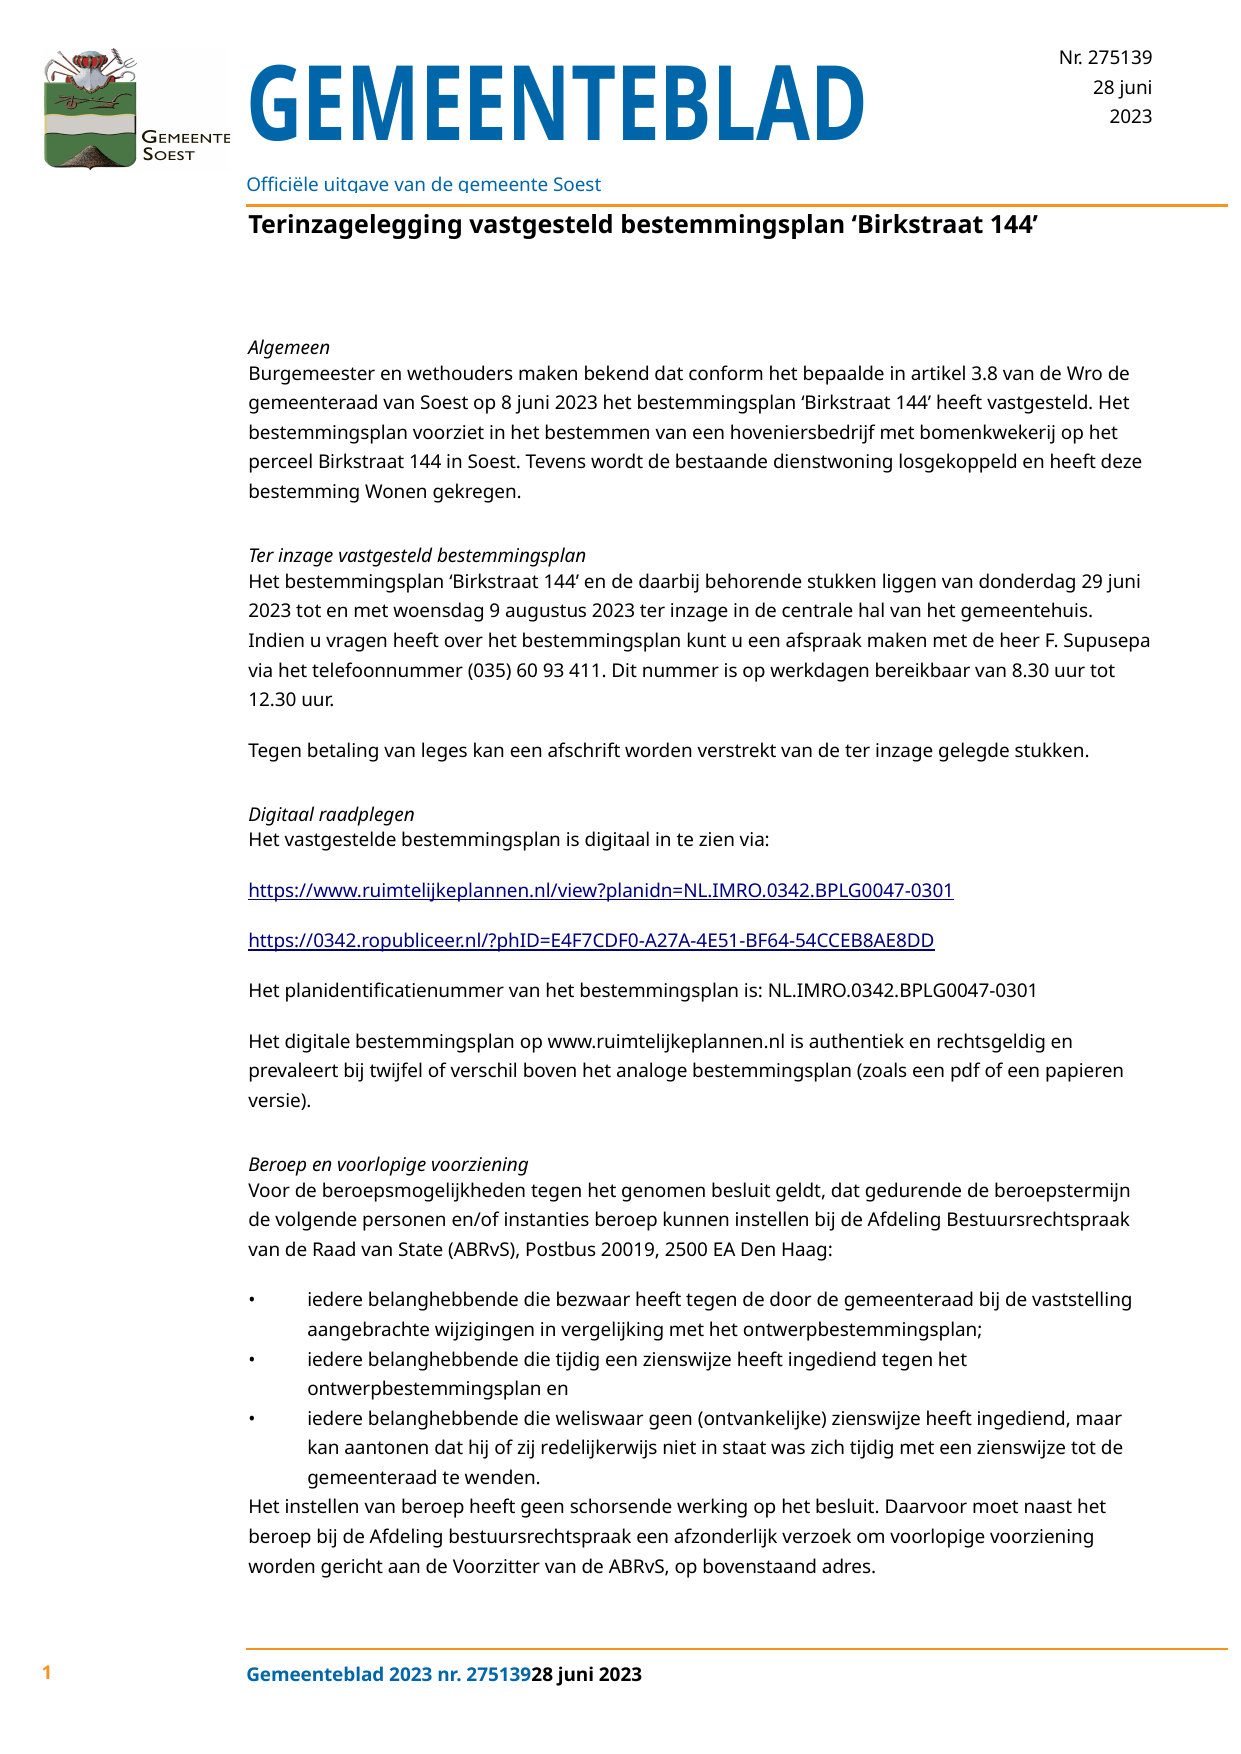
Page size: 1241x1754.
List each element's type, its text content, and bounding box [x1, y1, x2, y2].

list iedere belanghebbende die bezwaar heeft tegen de door de gemeenteraad bij de vaststelling aangebrachte wijzigingen in vergelijking met het ontwerpbestemmingsplan; [248, 1287, 1152, 1342]
text Het instellen van beroep heeft geen schorsende werking op het besluit. Daarvoor moet naast het beroep bij de Afdeling bestuursrechtspraak een afzonderlijk verzoek om voorlopige voorziening worden gericht aan de Voorzitter van de ABRvS, op bovenstaand adres. [248, 1494, 1152, 1578]
text https://www.ruimtelijkeplannen.nl/view?planidn=NL.IMRO.0342.BPLG0047-0301 [248, 877, 1152, 903]
text Ter inzage vastgesteld bestemmingsplan [248, 542, 1152, 568]
text Het digitale bestemmingsplan op www.ruimtelijkeplannen.nl is authentiek en rechtsgeldig en prevaleert bij twijfel of verschil boven het analoge bestemmingsplan (zoals een pdf of een papieren versie). [248, 1028, 1152, 1113]
list iedere belanghebbende die weliswaar geen (ontvankelijke) zienswijze heeft ingediend, maar kan aantonen dat hij of zij redelijkerwijs niet in staat was zich tijdig met een zienswijze tot de gemeenteraad te wenden. [248, 1405, 1152, 1490]
text Algemeen [248, 334, 1152, 360]
text Terinzagelegging vastgesteld bestemmingsplan ‘Birkstraat 144’ [248, 207, 1152, 241]
picture [41, 47, 231, 172]
text Tegen betaling van leges kan een afschrift worden verstrekt van de ter inzage gelegde stukken. [248, 737, 1152, 762]
text Burgemeester en wethouders maken bekend dat conform het bepaalde in artikel 3.8 van de Wro de gemeenteraad van Soest op 8 juni 2023 het bestemmingsplan ‘Birkstraat 144’ heeft vastgesteld. Het bestemmingsplan voorziet in het bestemmen van een hoveniersbedrijf met bomenkwekerij op het perceel Birkstraat 144 in Soest. Tevens wordt de bestaande dienstwoning losgekoppeld en heeft deze bestemming Wonen gekregen. [248, 360, 1152, 504]
text Beroep en voorlopige voorziening [248, 1151, 1152, 1177]
text Voor de beroepsmogelijkheden tegen het genomen besluit geldt, dat gedurende de beroepstermijn de volgende personen en/of instanties beroep kunnen instellen bij de Afdeling Bestuursrechtspraak van de Raad van State (ABRvS), Postbus 20019, 2500 EA Den Haag: [248, 1177, 1152, 1262]
list iedere belanghebbende die tijdig een zienswijze heeft ingediend tegen het ontwerpbestemmingsplan en [248, 1346, 1152, 1401]
text https://0342.ropubliceer.nl/?phID=E4F7CDF0-A27A-4E51-BF64-54CCEB8AE8DD [248, 927, 1152, 953]
text Het planidentificatienummer van het bestemmingsplan is: NL.IMRO.0342.BPLG0047-0301 [248, 978, 1152, 1003]
text Het bestemmingsplan ‘Birkstraat 144’ en de daarbij behorende stukken liggen van donderdag 29 juni 2023 tot en met woensdag 9 augustus 2023 ter inzage in de centrale hal van het gemeentehuis. Indien u vragen heeft over het bestemmingsplan kunt u een afspraak maken met de heer F. Supusepa via het telefoonnummer (035) 60 93 411. Dit nummer is op werkdagen bereikbaar van 8.30 uur tot 12.30 uur. [248, 568, 1152, 712]
text Het vastgestelde bestemmingsplan is digitaal in te zien via: [248, 826, 1152, 852]
text Digitaal raadplegen [248, 801, 1152, 826]
